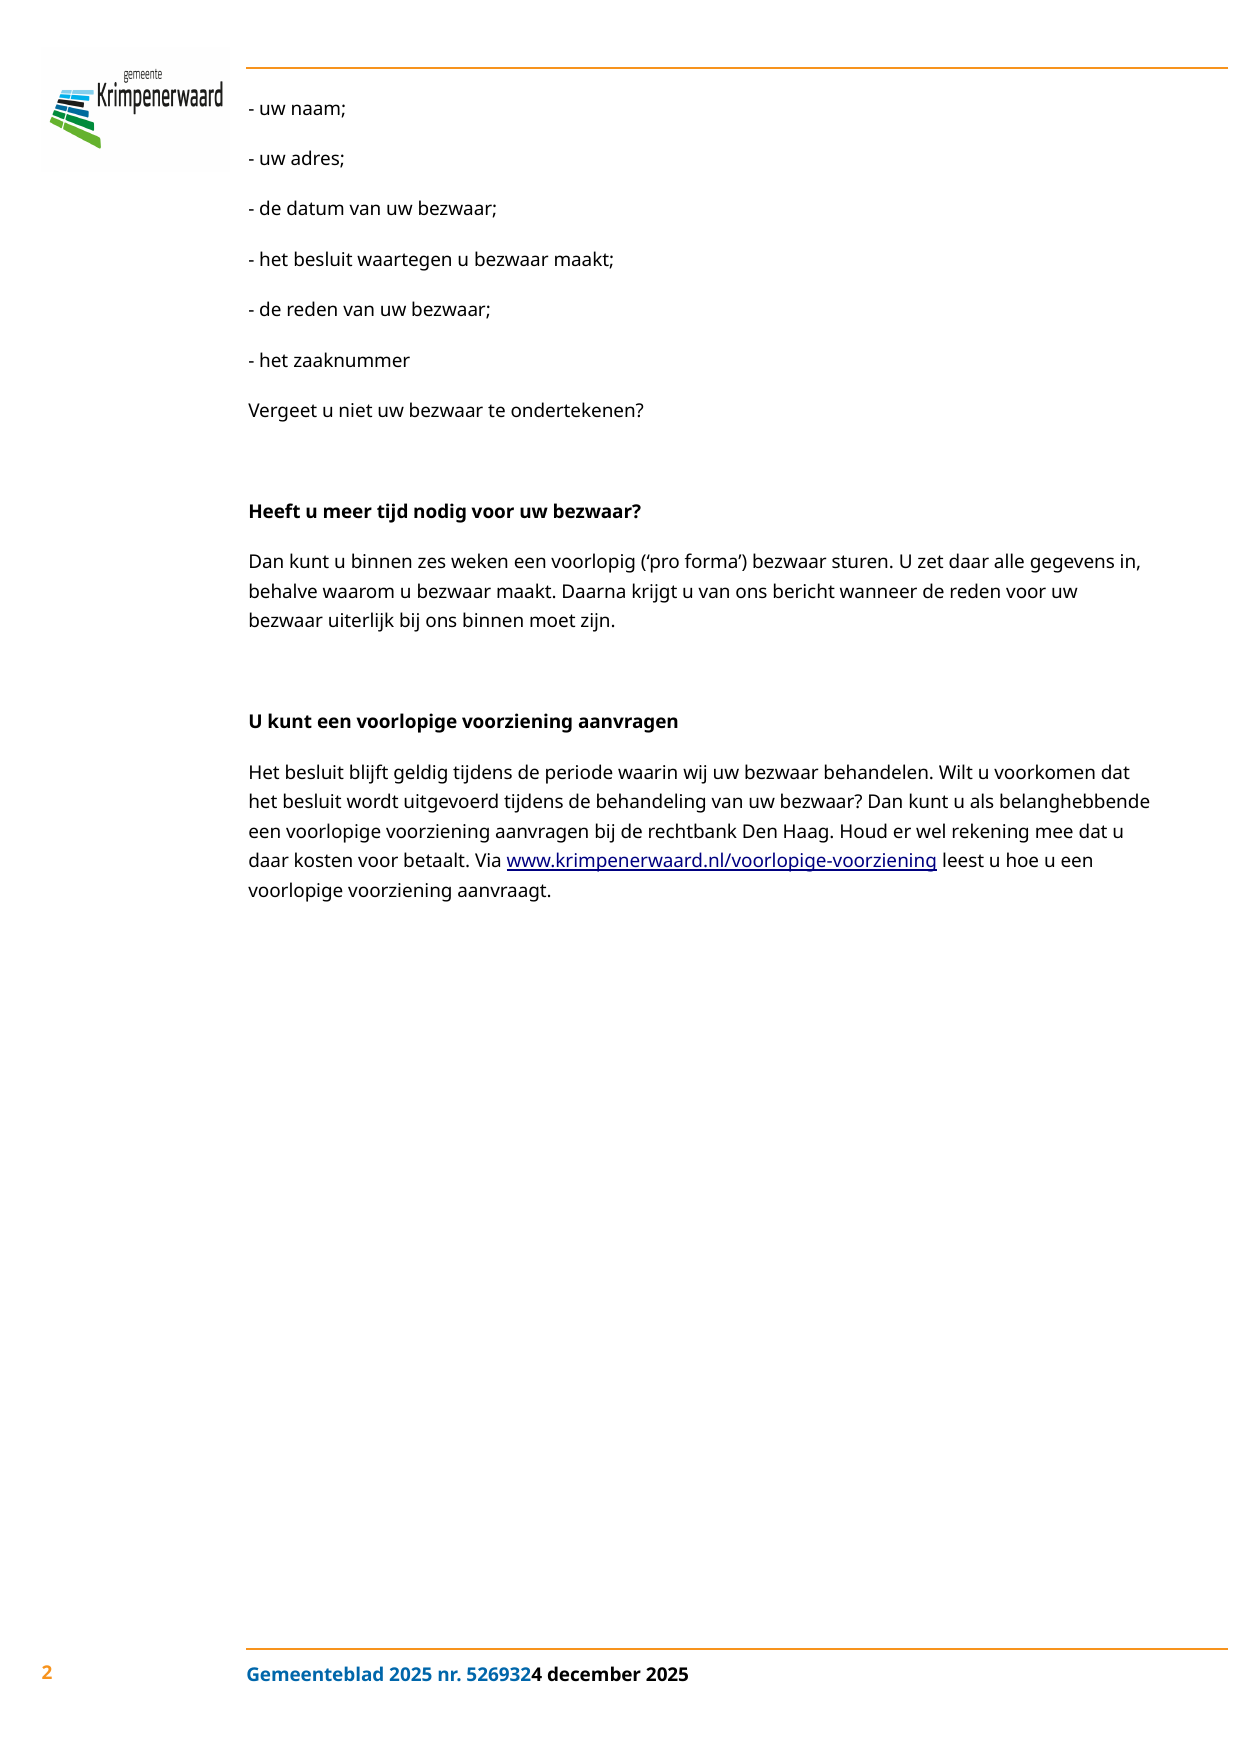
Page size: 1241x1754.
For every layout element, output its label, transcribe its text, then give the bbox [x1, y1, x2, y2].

text Dan kunt u binnen zes weken een voorlopig (‘pro forma’) bezwaar sturen. U zet daar alle gegevens in, behalve waarom u bezwaar maakt. Daarna krijgt u van ons bericht wanneer de reden voor uw bezwaar uiterlijk bij ons binnen moet zijn. [248, 548, 1152, 633]
text - uw naam; [248, 95, 1152, 121]
text - uw adres; [248, 145, 1152, 171]
text Heeft u meer tijd nodig voor uw bezwaar? [248, 498, 1152, 524]
picture [41, 47, 231, 172]
text Vergeet u niet uw bezwaar te ondertekenen? [248, 397, 1152, 423]
text - de datum van uw bezwaar; [248, 196, 1152, 221]
text - de reden van uw bezwaar; [248, 296, 1152, 322]
text Het besluit blijft geldig tijdens de periode waarin wij uw bezwaar behandelen. Wilt u voorkomen dat het besluit wordt uitgevoerd tijdens de behandeling van uw bezwaar? Dan kunt u als belanghebbende een voorlopige voorziening aanvragen bij de rechtbank Den Haag. Houd er wel rekening mee dat u daar kosten voor betaalt. Via www.krimpenerwaard.nl/voorlopige-voorziening leest u hoe u een voorlopige voorziening aanvraagt. [248, 759, 1152, 903]
text - het zaaknummer [248, 347, 1152, 373]
text U kunt een voorlopige voorziening aanvragen [248, 708, 1152, 734]
text - het besluit waartegen u bezwaar maakt; [248, 246, 1152, 272]
